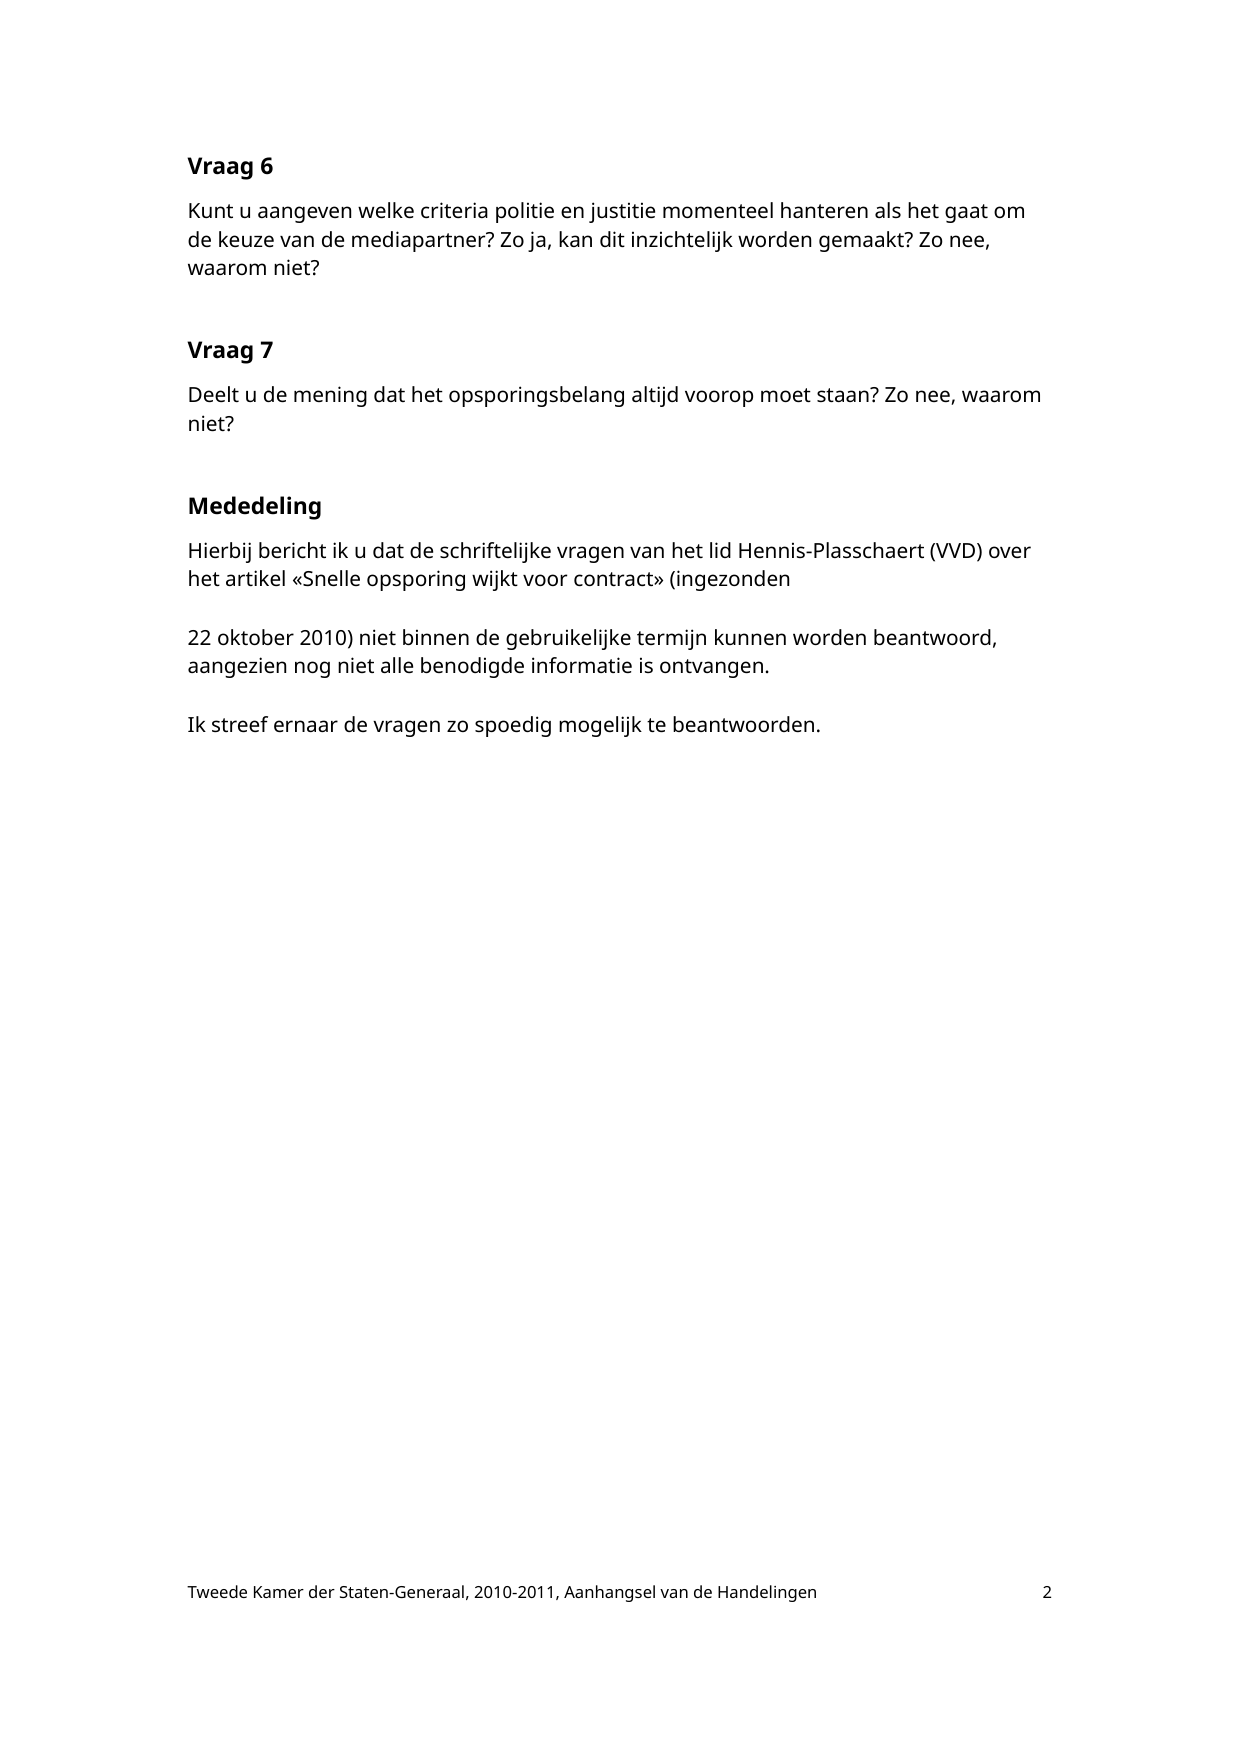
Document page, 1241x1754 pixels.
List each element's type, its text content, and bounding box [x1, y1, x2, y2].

text Ik streef ernaar de vragen zo spoedig mogelijk te beantwoorden. [187, 710, 1053, 738]
text Deelt u de mening dat het opsporingsbelang altijd voorop moet staan? Zo nee, waarom niet? [187, 380, 1053, 437]
subtitle Mededeling [187, 490, 1053, 521]
text 22 oktober 2010) niet binnen de gebruikelijke termijn kunnen worden beantwoord, aangezien nog niet alle benodigde informatie is ontvangen. [187, 623, 1053, 680]
text Hierbij bericht ik u dat de schriftelijke vragen van het lid Hennis-Plasschaert (VVD) over het artikel «Snelle opsporing wijkt voor contract» (ingezonden [187, 536, 1053, 593]
subtitle Vraag 7 [187, 334, 1053, 365]
subtitle Vraag 6 [187, 150, 1053, 181]
text Kunt u aangeven welke criteria politie en justitie momenteel hanteren als het gaat om de keuze van de mediapartner? Zo ja, kan dit inzichtelijk worden gemaakt? Zo nee, waarom niet? [187, 196, 1053, 282]
